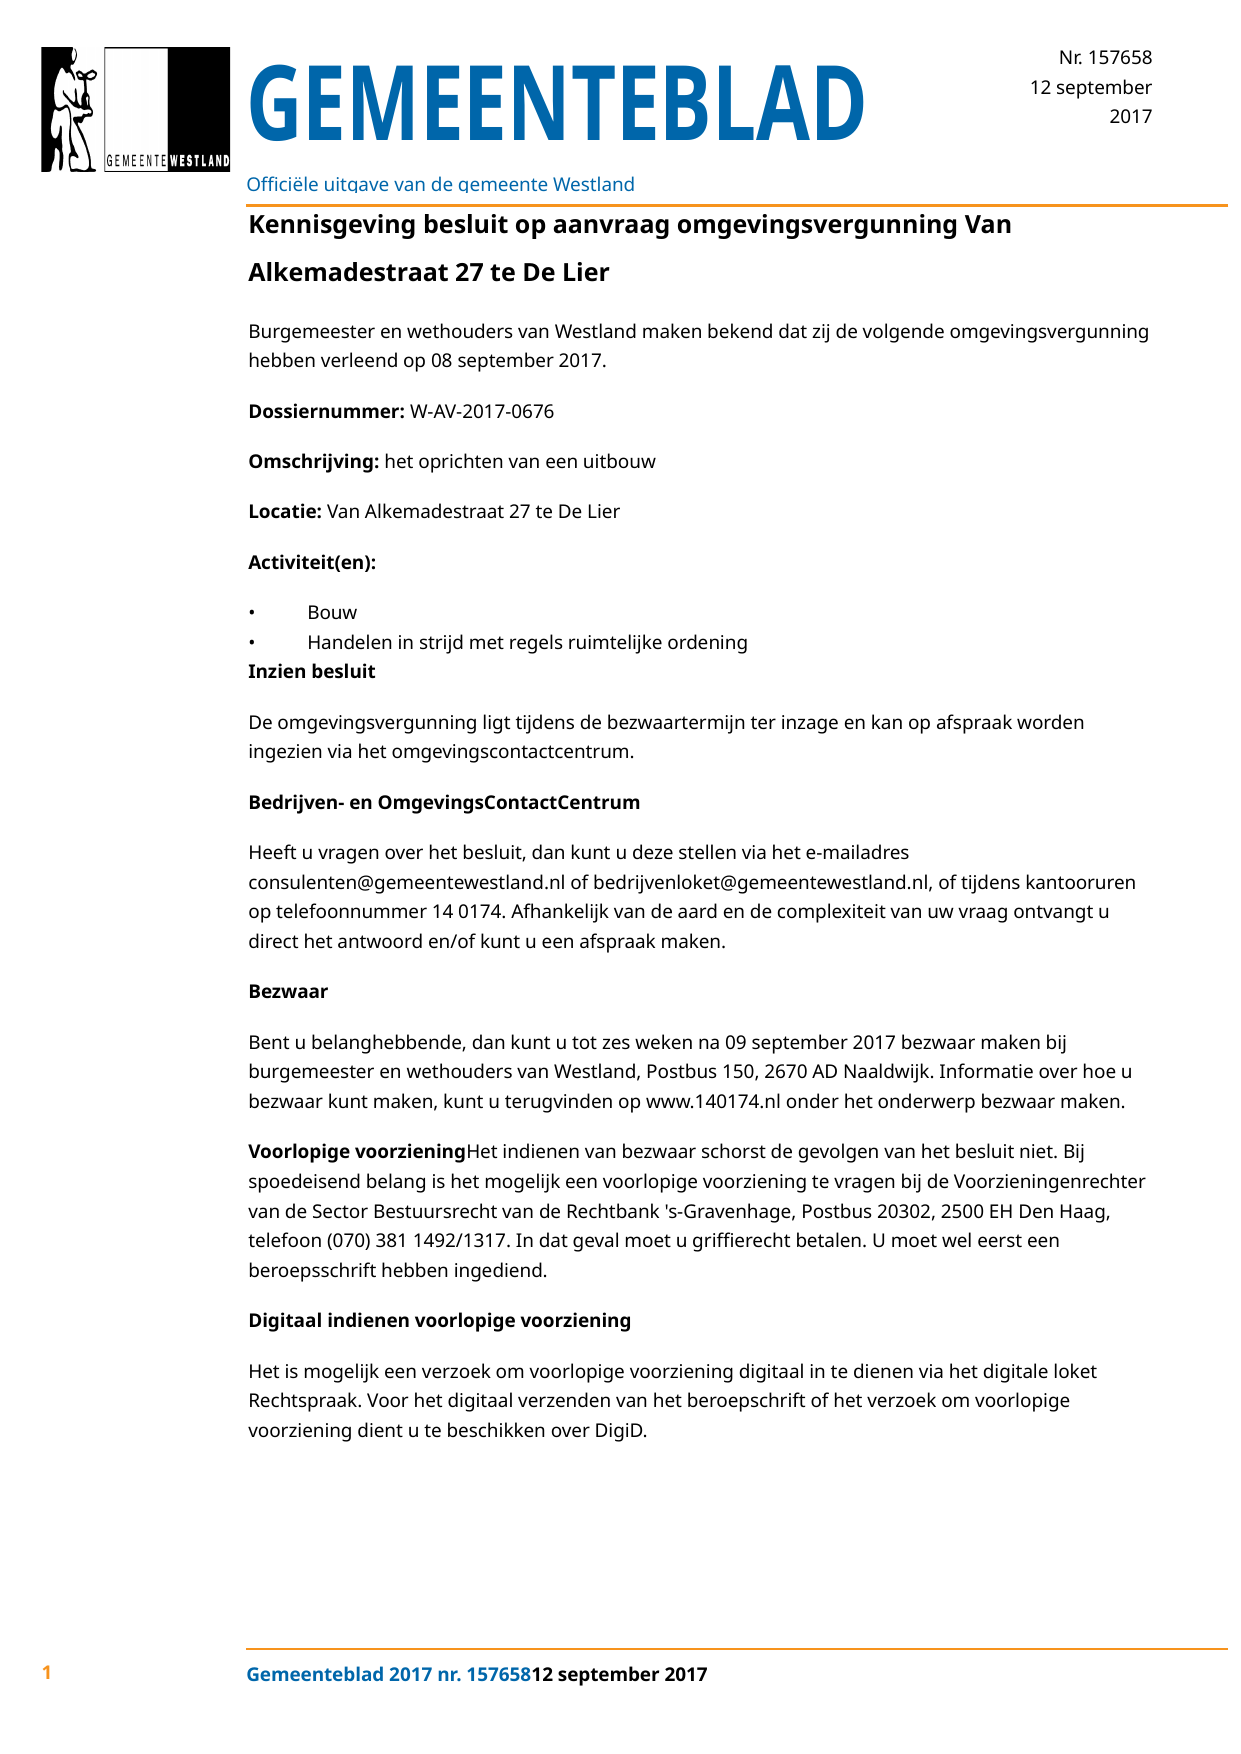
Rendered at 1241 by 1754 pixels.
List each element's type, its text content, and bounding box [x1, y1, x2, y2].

text Dossiernummer: W-AV-2017-0676 [248, 398, 1152, 424]
text Burgemeester en wethouders van Westland maken bekend dat zij de volgende omgevingsvergunning hebben verleend op 08 september 2017. [248, 318, 1152, 373]
text Omschrijving: het oprichten van een uitbouw [248, 448, 1152, 474]
text Bedrijven- en OmgevingsContactCentrum [248, 789, 1152, 815]
text Heeft u vragen over het besluit, dan kunt u deze stellen via het e-mailadres consulenten@gemeentewestland.nl of bedrijvenloket@gemeentewestland.nl, of tijdens kantooruren op telefoonnummer 14 0174. Afhankelijk van de aard en de complexiteit van uw vraag ontvangt u direct het antwoord en/of kunt u een afspraak maken. [248, 839, 1152, 954]
text De omgevingsvergunning ligt tijdens de bezwaartermijn ter inzage en kan op afspraak worden ingezien via het omgevingscontactcentrum. [248, 709, 1152, 764]
picture [41, 47, 231, 172]
text Locatie: Van Alkemadestraat 27 te De Lier [248, 499, 1152, 524]
text Activiteit(en): [248, 549, 1152, 575]
text Het is mogelijk een verzoek om voorlopige voorziening digitaal in te dienen via het digitale loket Rechtspraak. Voor het digitaal verzenden van het beroepschrift of het verzoek om voorlopige voorziening dient u te beschikken over DigiD. [248, 1358, 1152, 1443]
text Voorlopige voorzieningHet indienen van bezwaar schorst de gevolgen van het besluit niet. Bij spoedeisend belang is het mogelijk een voorlopige voorziening te vragen bij de Voorzieningenrechter van de Sector Bestuursrecht van de Rechtbank 's-Gravenhage, Postbus 20302, 2500 EH Den Haag, telefoon (070) 381 1492/1317. In dat geval moet u griffierecht betalen. U moet wel eerst een beroepsschrift hebben ingediend. [248, 1139, 1152, 1283]
text Bezwaar [248, 979, 1152, 1004]
text Inzien besluit [248, 659, 1152, 684]
text Digitaal indienen voorlopige voorziening [248, 1307, 1152, 1333]
text Bent u belanghebbende, dan kunt u tot zes weken na 09 september 2017 bezwaar maken bij burgemeester en wethouders van Westland, Postbus 150, 2670 AD Naaldwijk. Informatie over hoe u bezwaar kunt maken, kunt u terugvinden op www.140174.nl onder het onderwerp bezwaar maken. [248, 1029, 1152, 1114]
list Bouw [248, 599, 1152, 625]
list Handelen in strijd met regels ruimtelijke ordening [248, 629, 1152, 655]
text Kennisgeving besluit op aanvraag omgevingsvergunning Van Alkemadestraat 27 te De Lier [248, 207, 1152, 288]
